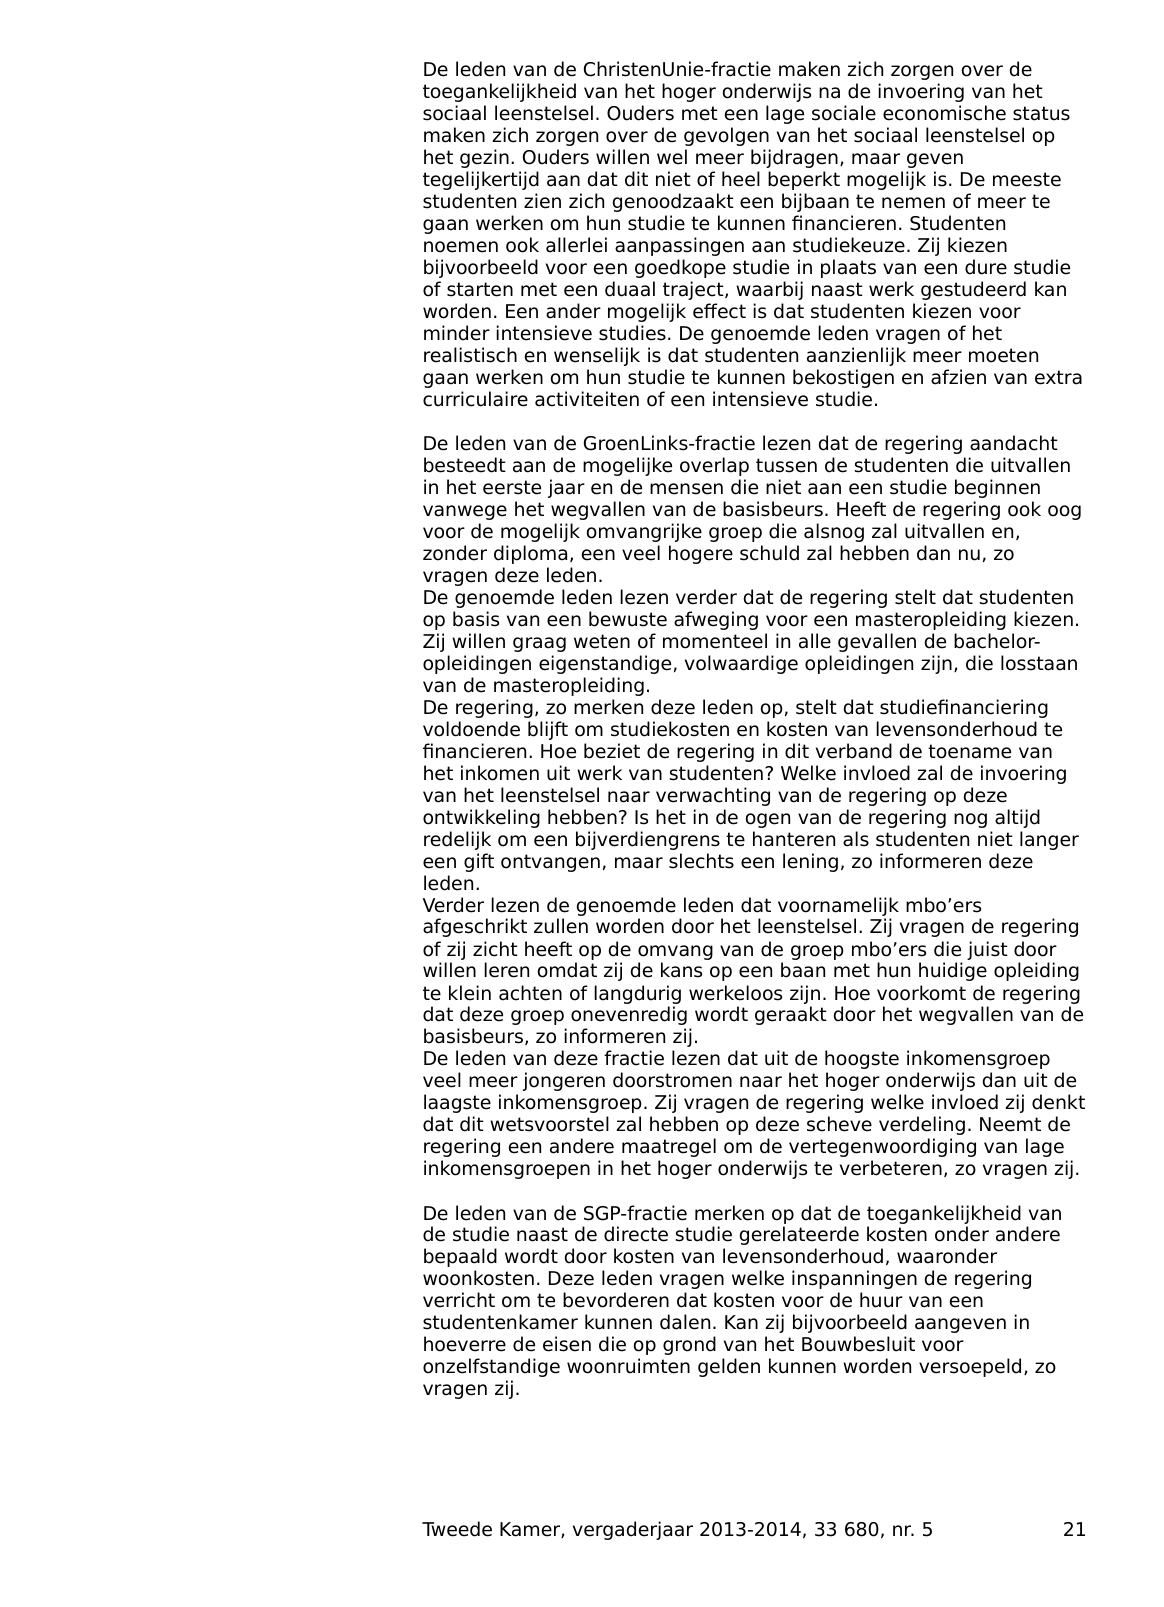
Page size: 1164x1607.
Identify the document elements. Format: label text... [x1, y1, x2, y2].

text De regering, zo merken deze leden op, stelt dat studiefinanciering voldoende blijft om studiekosten en kosten van levensonderhoud te financieren. Hoe beziet de regering in dit verband de toename van het inkomen uit werk van studenten? Welke invloed zal de invoering van het leenstelsel naar verwachting van de regering op deze ontwikkeling hebben? Is het in de ogen van de regering nog altijd redelijk om een bijverdiengrens te hanteren als studenten niet langer een gift ontvangen, maar slechts een lening, zo informeren deze leden. [422, 697, 1087, 894]
text De leden van de SGP-fractie merken op dat de toegankelijkheid van de studie naast de directe studie gerelateerde kosten onder andere bepaald wordt door kosten van levensonderhoud, waaronder woonkosten. Deze leden vragen welke inspanningen de regering verricht om te bevorderen dat kosten voor de huur van een studentenkamer kunnen dalen. Kan zij bijvoorbeeld aangeven in hoeverre de eisen die op grond van het Bouwbesluit voor onzelfstandige woonruimten gelden kunnen worden versoepeld, zo vragen zij. [422, 1202, 1087, 1400]
text De genoemde leden lezen verder dat de regering stelt dat studenten op basis van een bewuste afweging voor een masteropleiding kiezen. Zij willen graag weten of momenteel in alle gevallen de bachelor-opleidingen eigenstandige, volwaardige opleidingen zijn, die losstaan van de masteropleiding. [422, 587, 1087, 697]
text De leden van de GroenLinks-fractie lezen dat de regering aandacht besteedt aan de mogelijke overlap tussen de studenten die uitvallen in het eerste jaar en de mensen die niet aan een studie beginnen vanwege het wegvallen van de basisbeurs. Heeft de regering ook oog voor de mogelijk omvangrijke groep die alsnog zal uitvallen en, zonder diploma, een veel hogere schuld zal hebben dan nu, zo vragen deze leden. [422, 433, 1087, 587]
text De leden van de ChristenUnie-fractie maken zich zorgen over de toegankelijkheid van het hoger onderwijs na de invoering van het sociaal leenstelsel. Ouders met een lage sociale economische status maken zich zorgen over de gevolgen van het sociaal leenstelsel op het gezin. Ouders willen wel meer bijdragen, maar geven tegelijkertijd aan dat dit niet of heel beperkt mogelijk is. De meeste studenten zien zich genoodzaakt een bijbaan te nemen of meer te gaan werken om hun studie te kunnen financieren. Studenten noemen ook allerlei aanpassingen aan studiekeuze. Zij kiezen bijvoorbeeld voor een goedkope studie in plaats van een dure studie of starten met een duaal traject, waarbij naast werk gestudeerd kan worden. Een ander mogelijk effect is dat studenten kiezen voor minder intensieve studies. De genoemde leden vragen of het realistisch en wenselijk is dat studenten aanzienlijk meer moeten gaan werken om hun studie te kunnen bekostigen en afzien van extra curriculaire activiteiten of een intensieve studie. [422, 59, 1087, 411]
text Verder lezen de genoemde leden dat voornamelijk mbo’ers afgeschrikt zullen worden door het leenstelsel. Zij vragen de regering of zij zicht heeft op de omvang van de groep mbo’ers die juist door willen leren omdat zij de kans op een baan met hun huidige opleiding te klein achten of langdurig werkeloos zijn. Hoe voorkomt de regering dat deze groep onevenredig wordt geraakt door het wegvallen van de basisbeurs, zo informeren zij. [422, 894, 1087, 1048]
text De leden van deze fractie lezen dat uit de hoogste inkomensgroep veel meer jongeren doorstromen naar het hoger onderwijs dan uit de laagste inkomensgroep. Zij vragen de regering welke invloed zij denkt dat dit wetsvoorstel zal hebben op deze scheve verdeling. Neemt de regering een andere maatregel om de vertegenwoordiging van lage inkomensgroepen in het hoger onderwijs te verbeteren, zo vragen zij. [422, 1048, 1087, 1180]
